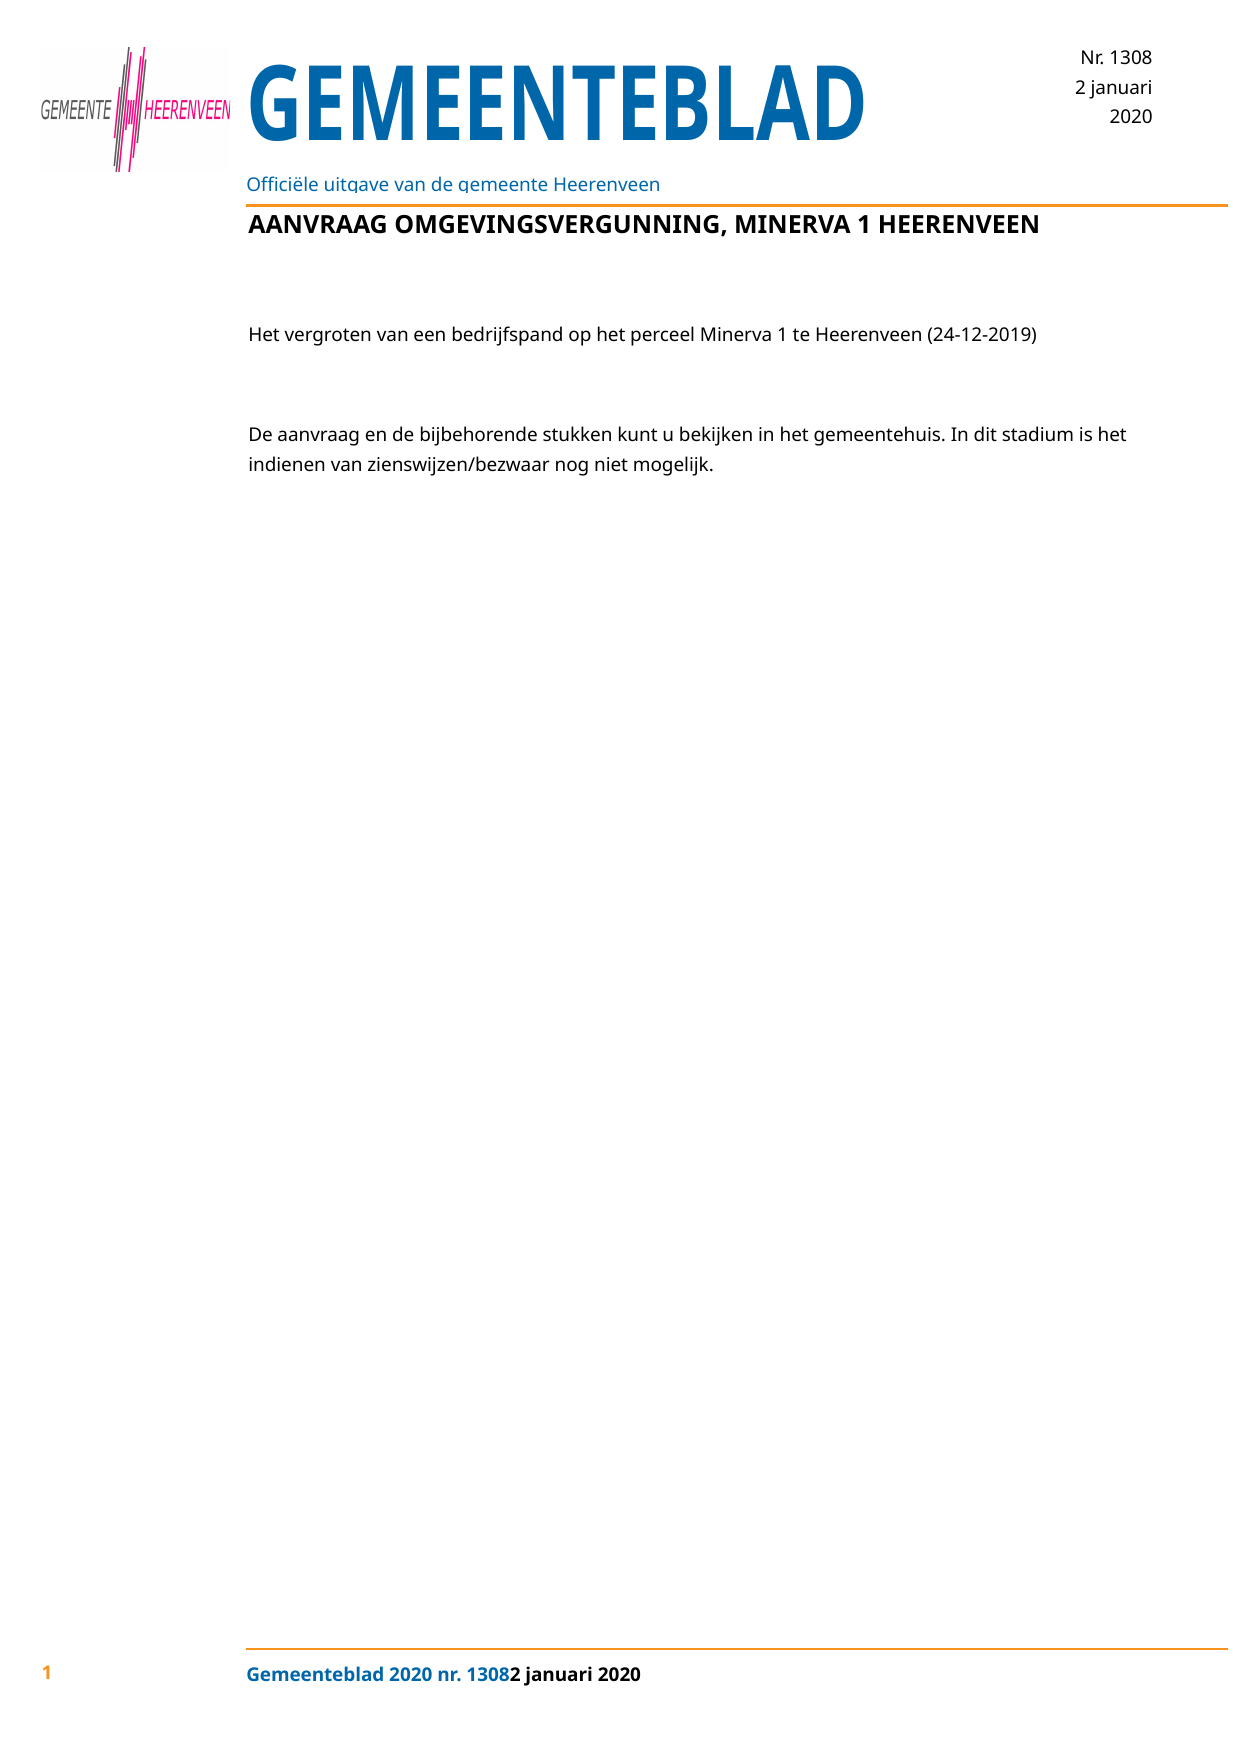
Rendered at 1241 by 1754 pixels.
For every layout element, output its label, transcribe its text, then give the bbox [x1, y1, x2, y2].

text De aanvraag en de bijbehorende stukken kunt u bekijken in het gemeentehuis. In dit stadium is het indienen van zienswijzen/bezwaar nog niet mogelijk. [248, 422, 1152, 477]
picture [41, 47, 231, 172]
text AANVRAAG OMGEVINGSVERGUNNING, MINERVA 1 HEERENVEEN [248, 207, 1152, 241]
text Het vergroten van een bedrijfspand op het perceel Minerva 1 te Heerenveen (24-12-2019) [248, 321, 1152, 346]
